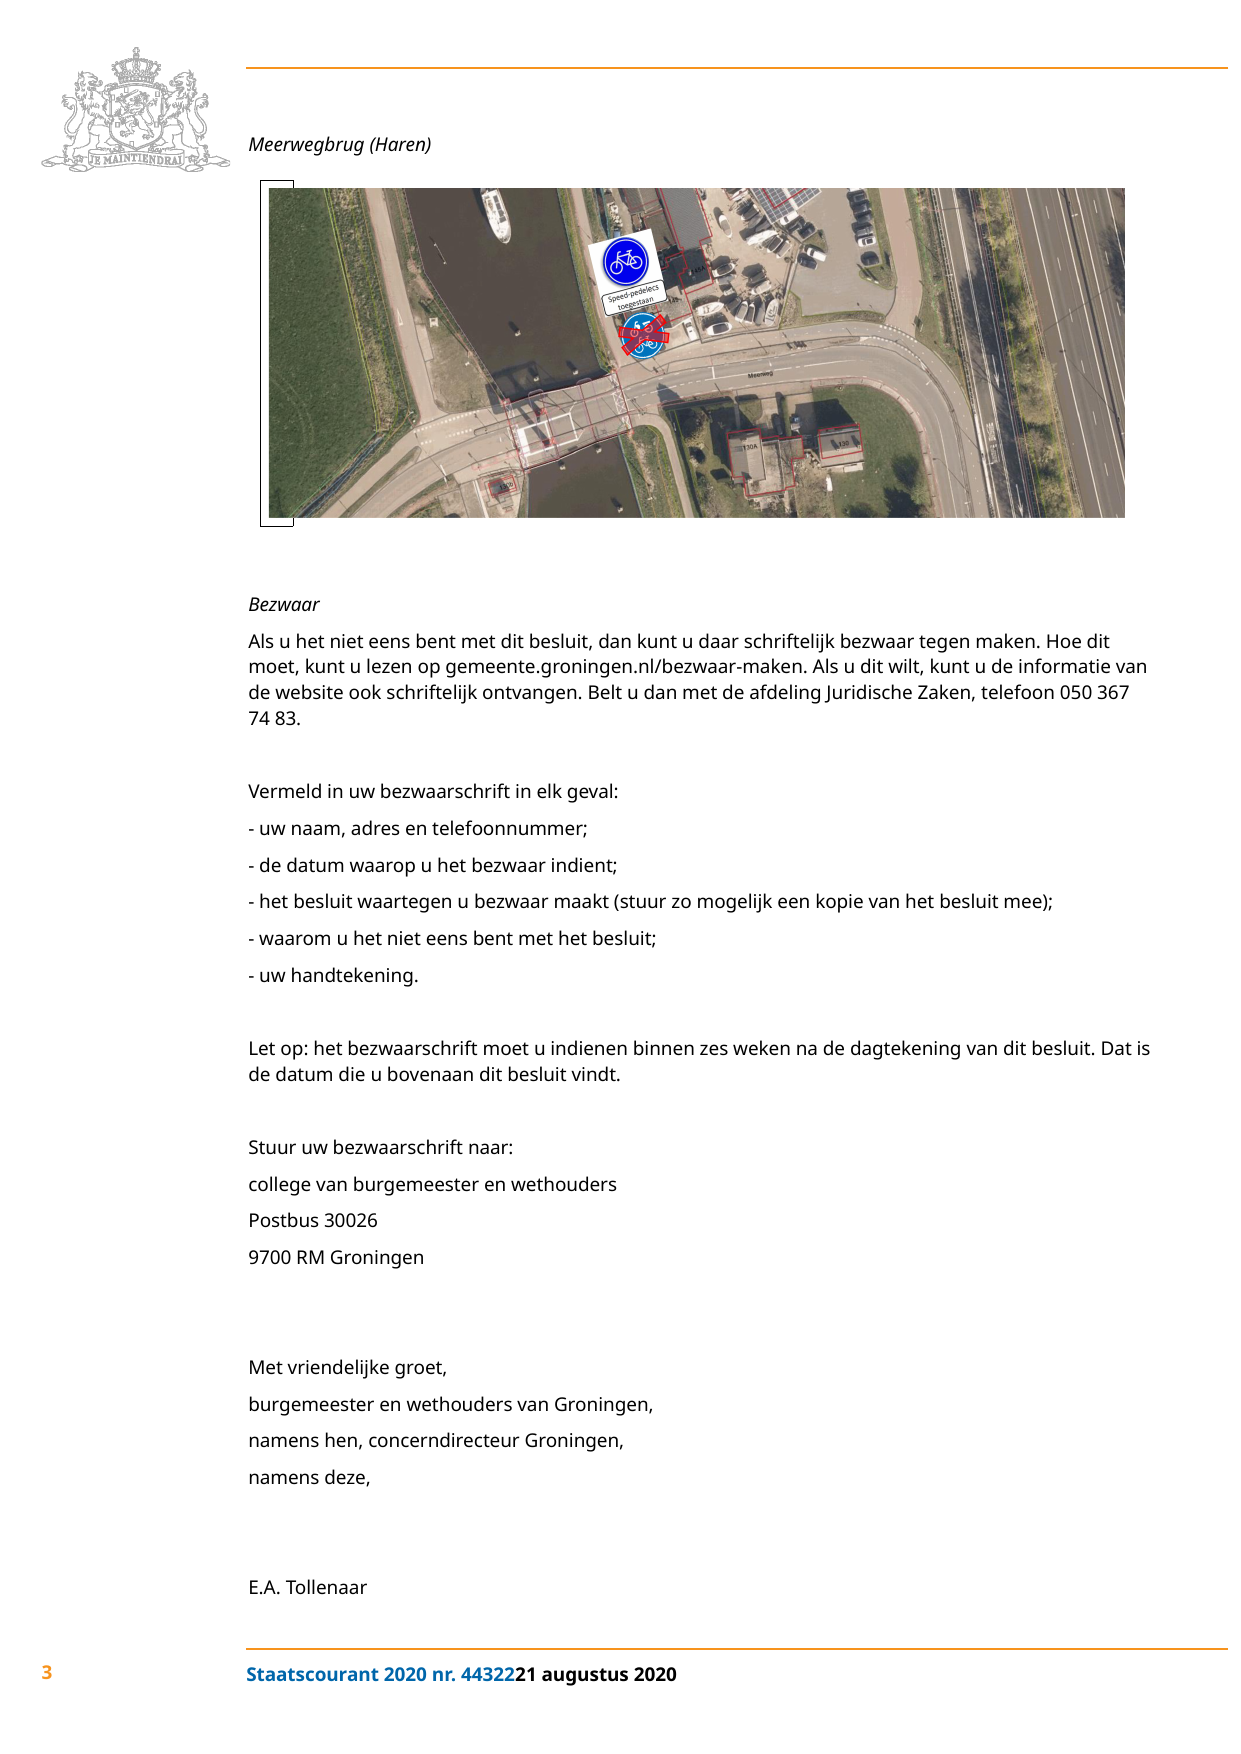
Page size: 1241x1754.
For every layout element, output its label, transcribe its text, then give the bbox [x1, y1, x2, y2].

picture [41, 47, 231, 172]
picture [268, 188, 1125, 518]
text namens deze, [248, 1464, 1152, 1490]
text Postbus 30026 [248, 1208, 1152, 1233]
text - de datum waarop u het bezwaar indient; [248, 852, 1152, 878]
text E.A. Tollenaar [248, 1574, 1152, 1600]
text Bezwaar [248, 591, 1152, 617]
text - het besluit waartegen u bezwaar maakt (stuur zo mogelijk een kopie van het besluit mee); [248, 888, 1152, 914]
text burgemeester en wethouders van Groningen, [248, 1391, 1152, 1417]
text - waarom u het niet eens bent met het besluit; [248, 925, 1152, 951]
text namens hen, concerndirecteur Groningen, [248, 1428, 1152, 1453]
text Stuur uw bezwaarschrift naar: [248, 1134, 1152, 1160]
text college van burgemeester en wethouders [248, 1171, 1152, 1197]
text Let op: het bezwaarschrift moet u indienen binnen zes weken na de dagtekening van dit besluit. Dat is de datum die u bovenaan dit besluit vindt. [248, 1035, 1152, 1087]
text Met vriendelijke groet, [248, 1354, 1152, 1380]
text Als u het niet eens bent met dit besluit, dan kunt u daar schriftelijk bezwaar tegen maken. Hoe dit moet, kunt u lezen op gemeente.groningen.nl/bezwaar-maken. Als u dit wilt, kunt u de informatie van de website ook schriftelijk ontvangen. Belt u dan met de afdeling Juridische Zaken, telefoon 050 367 74 83. [248, 628, 1152, 731]
text 9700 RM Groningen [248, 1244, 1152, 1270]
text Meerwegbrug (Haren) [248, 131, 1152, 157]
text - uw handtekening. [248, 962, 1152, 988]
text Vermeld in uw bezwaarschrift in elk geval: [248, 778, 1152, 804]
text - uw naam, adres en telefoonnummer; [248, 815, 1152, 841]
